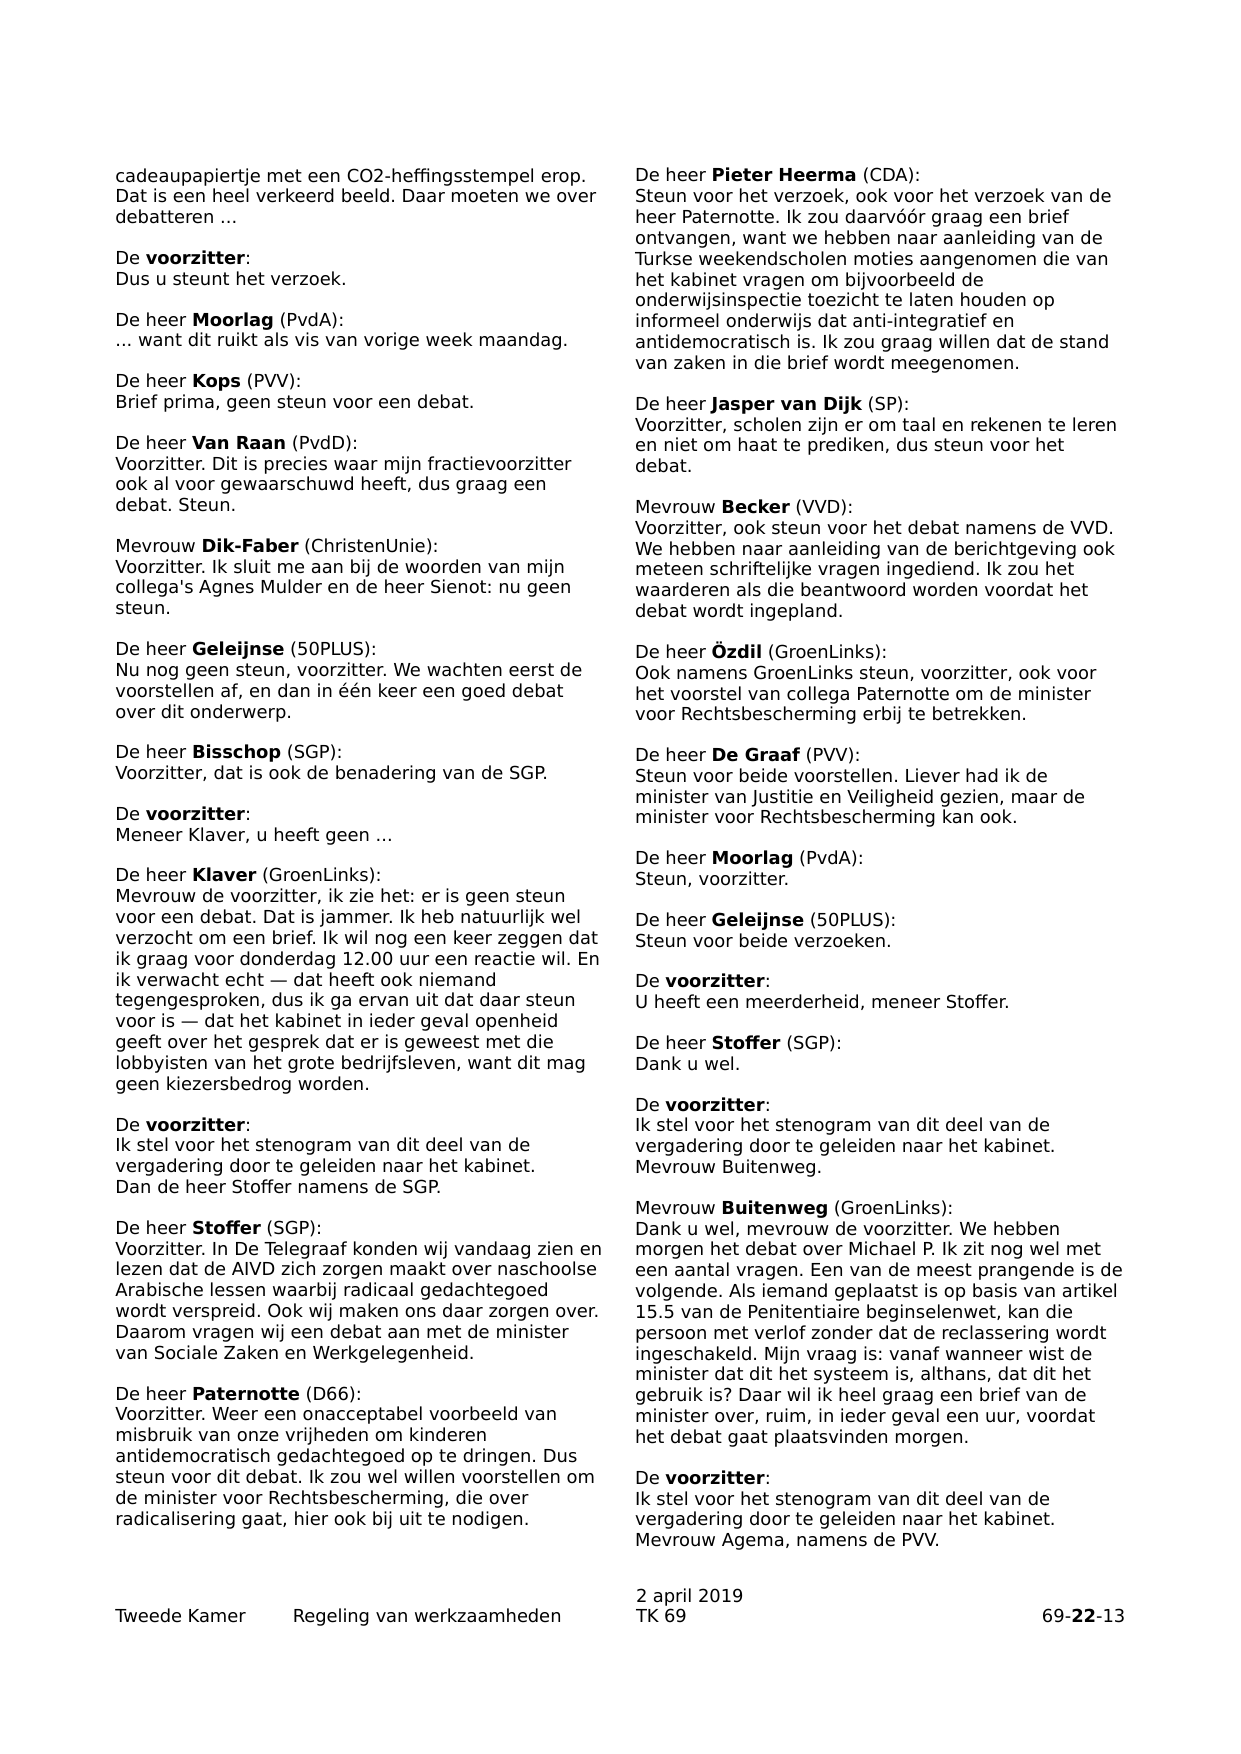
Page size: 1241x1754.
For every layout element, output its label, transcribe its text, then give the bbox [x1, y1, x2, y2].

text De heer Moorlag (PvdA): [635, 848, 1125, 869]
text Ook namens GroenLinks steun, voorzitter, ook voor het voorstel van collega Paternotte om de minister voor Rechtsbescherming erbij te betrekken. [635, 662, 1125, 725]
text Steun voor beide voorstellen. Liever had ik de minister van Justitie en Veiligheid gezien, maar de minister voor Rechtsbescherming kan ook. [635, 766, 1125, 828]
text De voorzitter: [115, 1114, 605, 1135]
text De voorzitter: [635, 1467, 1125, 1488]
text De heer Paternotte (D66): [115, 1383, 605, 1404]
text Ik stel voor het stenogram van dit deel van de vergadering door te geleiden naar het kabinet. [115, 1135, 605, 1177]
text Ik stel voor het stenogram van dit deel van de vergadering door te geleiden naar het kabinet. Mevrouw Agema, namens de PVV. [635, 1488, 1125, 1551]
text Dank u wel, mevrouw de voorzitter. We hebben morgen het debat over Michael P. Ik zit nog wel met een aantal vragen. Een van de meest prangende is de volgende. Als iemand geplaatst is op basis van artikel 15.5 van de Penitentiaire beginselenwet, kan die persoon met verlof zonder dat de reclassering wordt ingeschakeld. Mijn vraag is: vanaf wanneer wist de minister dat dit het systeem is, althans, dat dit het gebruik is? Daar wil ik heel graag een brief van de minister over, ruim, in ieder geval een uur, voordat het debat gaat plaatsvinden morgen. [635, 1218, 1125, 1447]
text Voorzitter. Weer een onacceptabel voorbeeld van misbruik van onze vrijheden om kinderen antidemocratisch gedachtegoed op te dringen. Dus steun voor dit debat. Ik zou wel willen voorstellen om de minister voor Rechtsbescherming, die over radicalisering gaat, hier ook bij uit te nodigen. [115, 1404, 605, 1529]
text Voorzitter. Ik sluit me aan bij de woorden van mijn collega's Agnes Mulder en de heer Sienot: nu geen steun. [115, 556, 605, 619]
text Voorzitter, scholen zijn er om taal en rekenen te leren en niet om haat te prediken, dus steun voor het debat. [635, 414, 1125, 477]
text Dus u steunt het verzoek. [115, 268, 605, 289]
text Dank u wel. [635, 1053, 1125, 1074]
text cadeaupapiertje met een CO2-heffingsstempel erop. Dat is een heel verkeerd beeld. Daar moeten we over debatteren ... [115, 165, 605, 228]
text De heer Klaver (GroenLinks): [115, 865, 605, 886]
text Brief prima, geen steun voor een debat. [115, 392, 605, 412]
text Steun voor het verzoek, ook voor het verzoek van de heer Paternotte. Ik zou daarvóór graag een brief ontvangen, want we hebben naar aanleiding van de Turkse weekendscholen moties aangenomen die van het kabinet vragen om bijvoorbeeld de onderwijsinspectie toezicht te laten houden op informeel onderwijs dat anti-integratief en antidemocratisch is. Ik zou graag willen dat de stand van zaken in die brief wordt meegenomen. [635, 186, 1125, 373]
text Nu nog geen steun, voorzitter. We wachten eerst de voorstellen af, en dan in één keer een goed debat over dit onderwerp. [115, 660, 605, 722]
text De voorzitter: [115, 804, 605, 824]
text De heer Stoffer (SGP): [115, 1218, 605, 1238]
text De heer Özdil (GroenLinks): [635, 642, 1125, 662]
text De voorzitter: [635, 971, 1125, 992]
text De heer Moorlag (PvdA): [115, 309, 605, 330]
text De heer Jasper van Dijk (SP): [635, 393, 1125, 414]
text Mevrouw Buitenweg. [635, 1157, 1125, 1178]
text De heer Kops (PVV): [115, 371, 605, 392]
text Voorzitter, dat is ook de benadering van de SGP. [115, 763, 605, 784]
text Voorzitter. Dit is precies waar mijn fractievoorzitter ook al voor gewaarschuwd heeft, dus graag een debat. Steun. [115, 453, 605, 516]
text De heer Van Raan (PvdD): [115, 432, 605, 453]
text De heer Pieter Heerma (CDA): [635, 165, 1125, 186]
text De heer Geleijnse (50PLUS): [635, 910, 1125, 930]
text Voorzitter. In De Telegraaf konden wij vandaag zien en lezen dat de AIVD zich zorgen maakt over naschoolse Arabische lessen waarbij radicaal gedachtegoed wordt verspreid. Ook wij maken ons daar zorgen over. Daarom vragen wij een debat aan met de minister van Sociale Zaken en Werkgelegenheid. [115, 1238, 605, 1363]
text Meneer Klaver, u heeft geen ... [115, 824, 605, 845]
text Steun voor beide verzoeken. [635, 930, 1125, 951]
text Mevrouw Dik-Faber (ChristenUnie): [115, 536, 605, 556]
text De voorzitter: [115, 248, 605, 268]
text Mevrouw de voorzitter, ik zie het: er is geen steun voor een debat. Dat is jammer. Ik heb natuurlijk wel verzocht om een brief. Ik wil nog een keer zeggen dat ik graag voor donderdag 12.00 uur een reactie wil. En ik verwacht echt — dat heeft ook niemand tegengesproken, dus ik ga ervan uit dat daar steun voor is — dat het kabinet in ieder geval openheid geeft over het gesprek dat er is geweest met die lobbyisten van het grote bedrijfsleven, want dit mag geen kiezersbedrog worden. [115, 886, 605, 1094]
text De heer De Graaf (PVV): [635, 745, 1125, 766]
text U heeft een meerderheid, meneer Stoffer. [635, 992, 1125, 1013]
text ... want dit ruikt als vis van vorige week maandag. [115, 330, 605, 351]
text Ik stel voor het stenogram van dit deel van de vergadering door te geleiden naar het kabinet. [635, 1115, 1125, 1157]
text De heer Geleijnse (50PLUS): [115, 639, 605, 660]
text Voorzitter, ook steun voor het debat namens de VVD. We hebben naar aanleiding van de berichtgeving ook meteen schriftelijke vragen ingediend. Ik zou het waarderen als die beantwoord worden voordat het debat wordt ingepland. [635, 517, 1125, 622]
text Steun, voorzitter. [635, 869, 1125, 890]
text Mevrouw Buitenweg (GroenLinks): [635, 1198, 1125, 1218]
text De heer Stoffer (SGP): [635, 1033, 1125, 1053]
text De voorzitter: [635, 1094, 1125, 1115]
text De heer Bisschop (SGP): [115, 742, 605, 763]
text Mevrouw Becker (VVD): [635, 497, 1125, 517]
text Dan de heer Stoffer namens de SGP. [115, 1177, 605, 1198]
